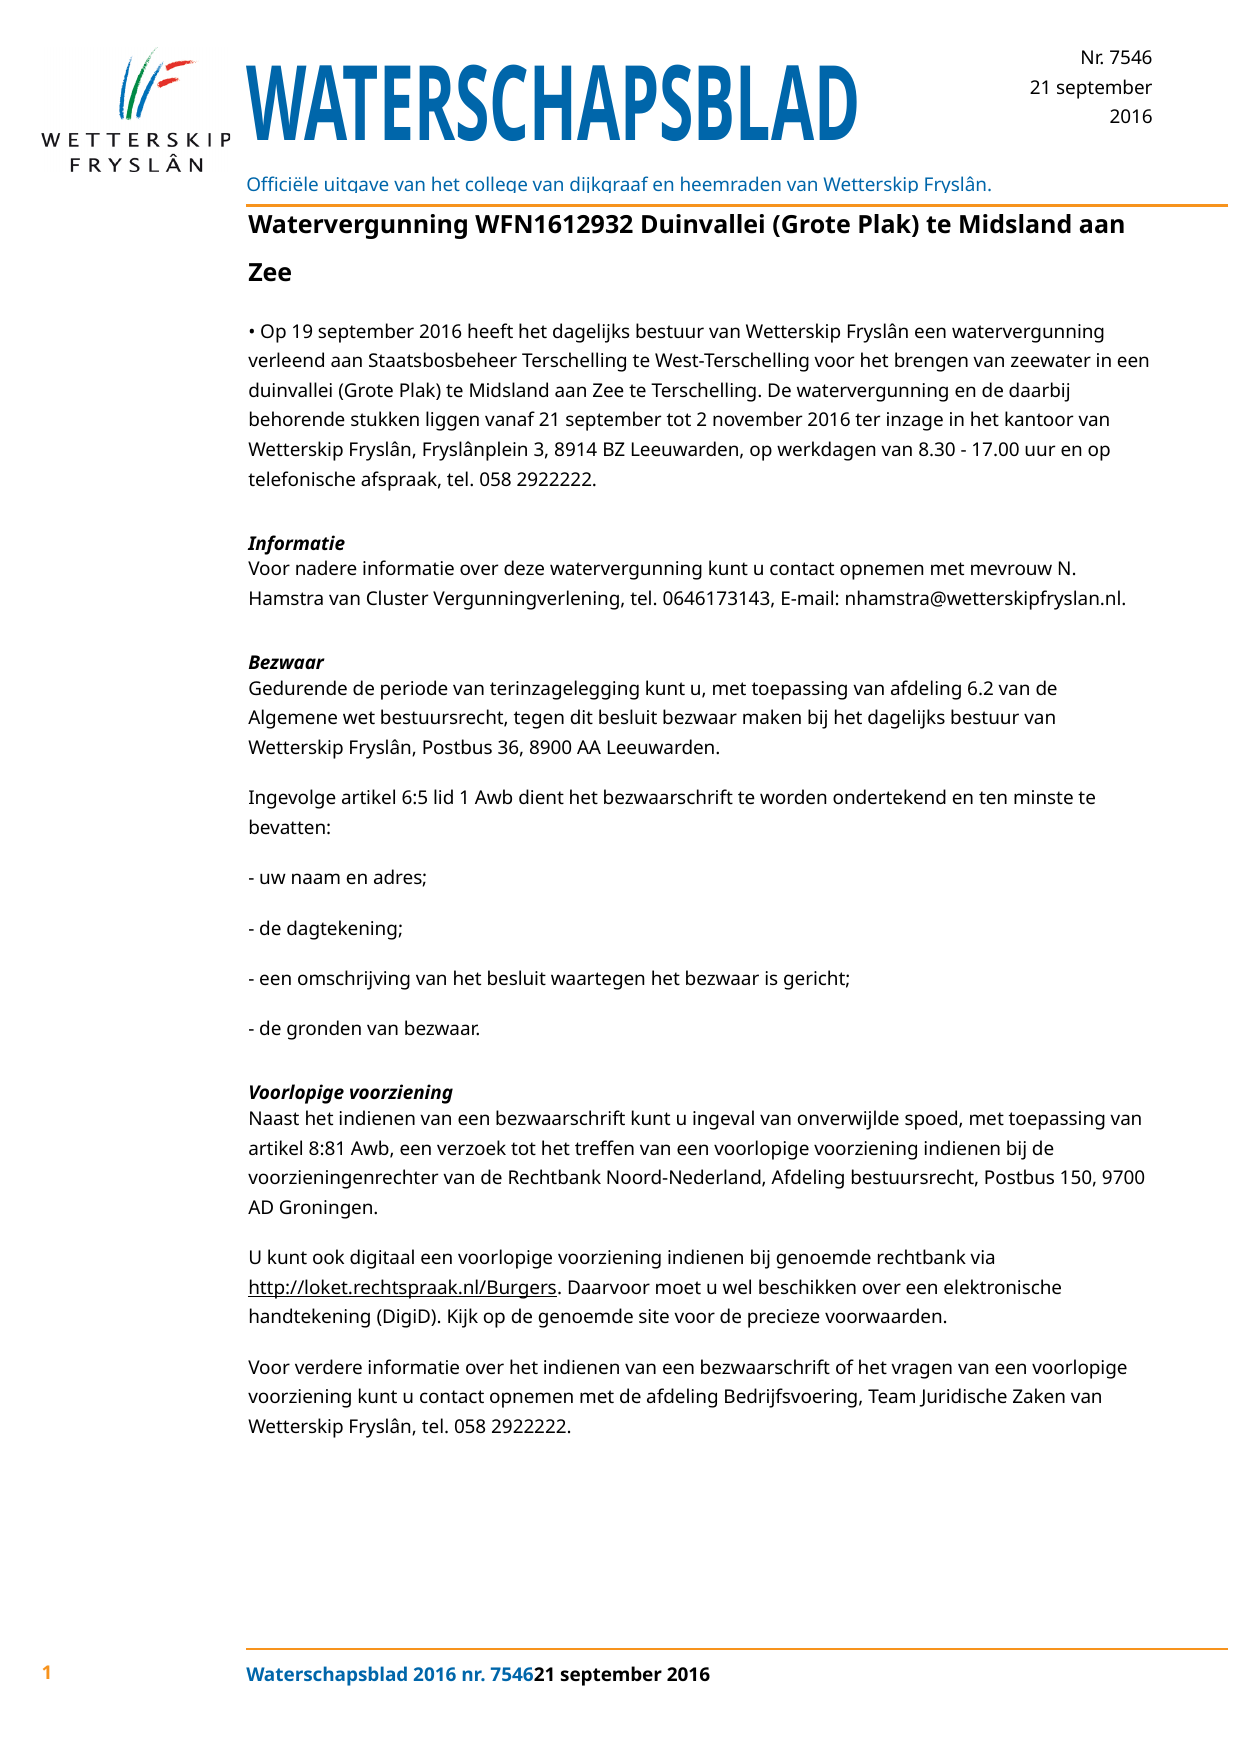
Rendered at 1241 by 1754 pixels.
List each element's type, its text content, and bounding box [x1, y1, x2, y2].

text Gedurende de periode van terinzagelegging kunt u, met toepassing van afdeling 6.2 van de Algemene wet bestuursrecht, tegen dit besluit bezwaar maken bij het dagelijks bestuur van Wetterskip Fryslân, Postbus 36, 8900 AA Leeuwarden. [248, 675, 1152, 760]
text Voor nadere informatie over deze watervergunning kunt u contact opnemen met mevrouw N. Hamstra van Cluster Vergunningverlening, tel. 0646173143, E-mail: nhamstra@wetterskipfryslan.nl. [248, 556, 1152, 611]
picture [41, 47, 231, 172]
text Bezwaar [248, 649, 1152, 675]
text - de gronden van bezwaar. [248, 1016, 1152, 1041]
text Ingevolge artikel 6:5 lid 1 Awb dient het bezwaarschrift te worden ondertekend en ten minste te bevatten: [248, 784, 1152, 840]
text Voor verdere informatie over het indienen van een bezwaarschrift of het vragen van een voorlopige voorziening kunt u contact opnemen met de afdeling Bedrijfsvoering, Team Juridische Zaken van Wetterskip Fryslân, tel. 058 2922222. [248, 1354, 1152, 1439]
text U kunt ook digitaal een voorlopige voorziening indienen bij genoemde rechtbank via http://loket.rechtspraak.nl/Burgers. Daarvoor moet u wel beschikken over een elektronische handtekening (DigiD). Kijk op de genoemde site voor de precieze voorwaarden. [248, 1244, 1152, 1329]
text - een omschrijving van het besluit waartegen het bezwaar is gericht; [248, 965, 1152, 991]
text • Op 19 september 2016 heeft het dagelijks bestuur van Wetterskip Fryslân een watervergunning verleend aan Staatsbosbeheer Terschelling te West-Terschelling voor het brengen van zeewater in een duinvallei (Grote Plak) te Midsland aan Zee te Terschelling. De watervergunning en de daarbij behorende stukken liggen vanaf 21 september tot 2 november 2016 ter inzage in het kantoor van Wetterskip Fryslân, Fryslânplein 3, 8914 BZ Leeuwarden, op werkdagen van 8.30 - 17.00 uur en op telefonische afspraak, tel. 058 2922222. [248, 318, 1152, 492]
text - uw naam en adres; [248, 864, 1152, 890]
text Watervergunning WFN1612932 Duinvallei (Grote Plak) te Midsland aan Zee [248, 207, 1152, 288]
text Naast het indienen van een bezwaarschrift kunt u ingeval van onverwijlde spoed, met toepassing van artikel 8:81 Awb, een verzoek tot het treffen van een voorlopige voorziening indienen bij de voorzieningenrechter van de Rechtbank Noord-Nederland, Afdeling bestuursrecht, Postbus 150, 9700 AD Groningen. [248, 1105, 1152, 1220]
text Voorlopige voorziening [248, 1079, 1152, 1105]
text - de dagtekening; [248, 915, 1152, 941]
text Informatie [248, 530, 1152, 556]
